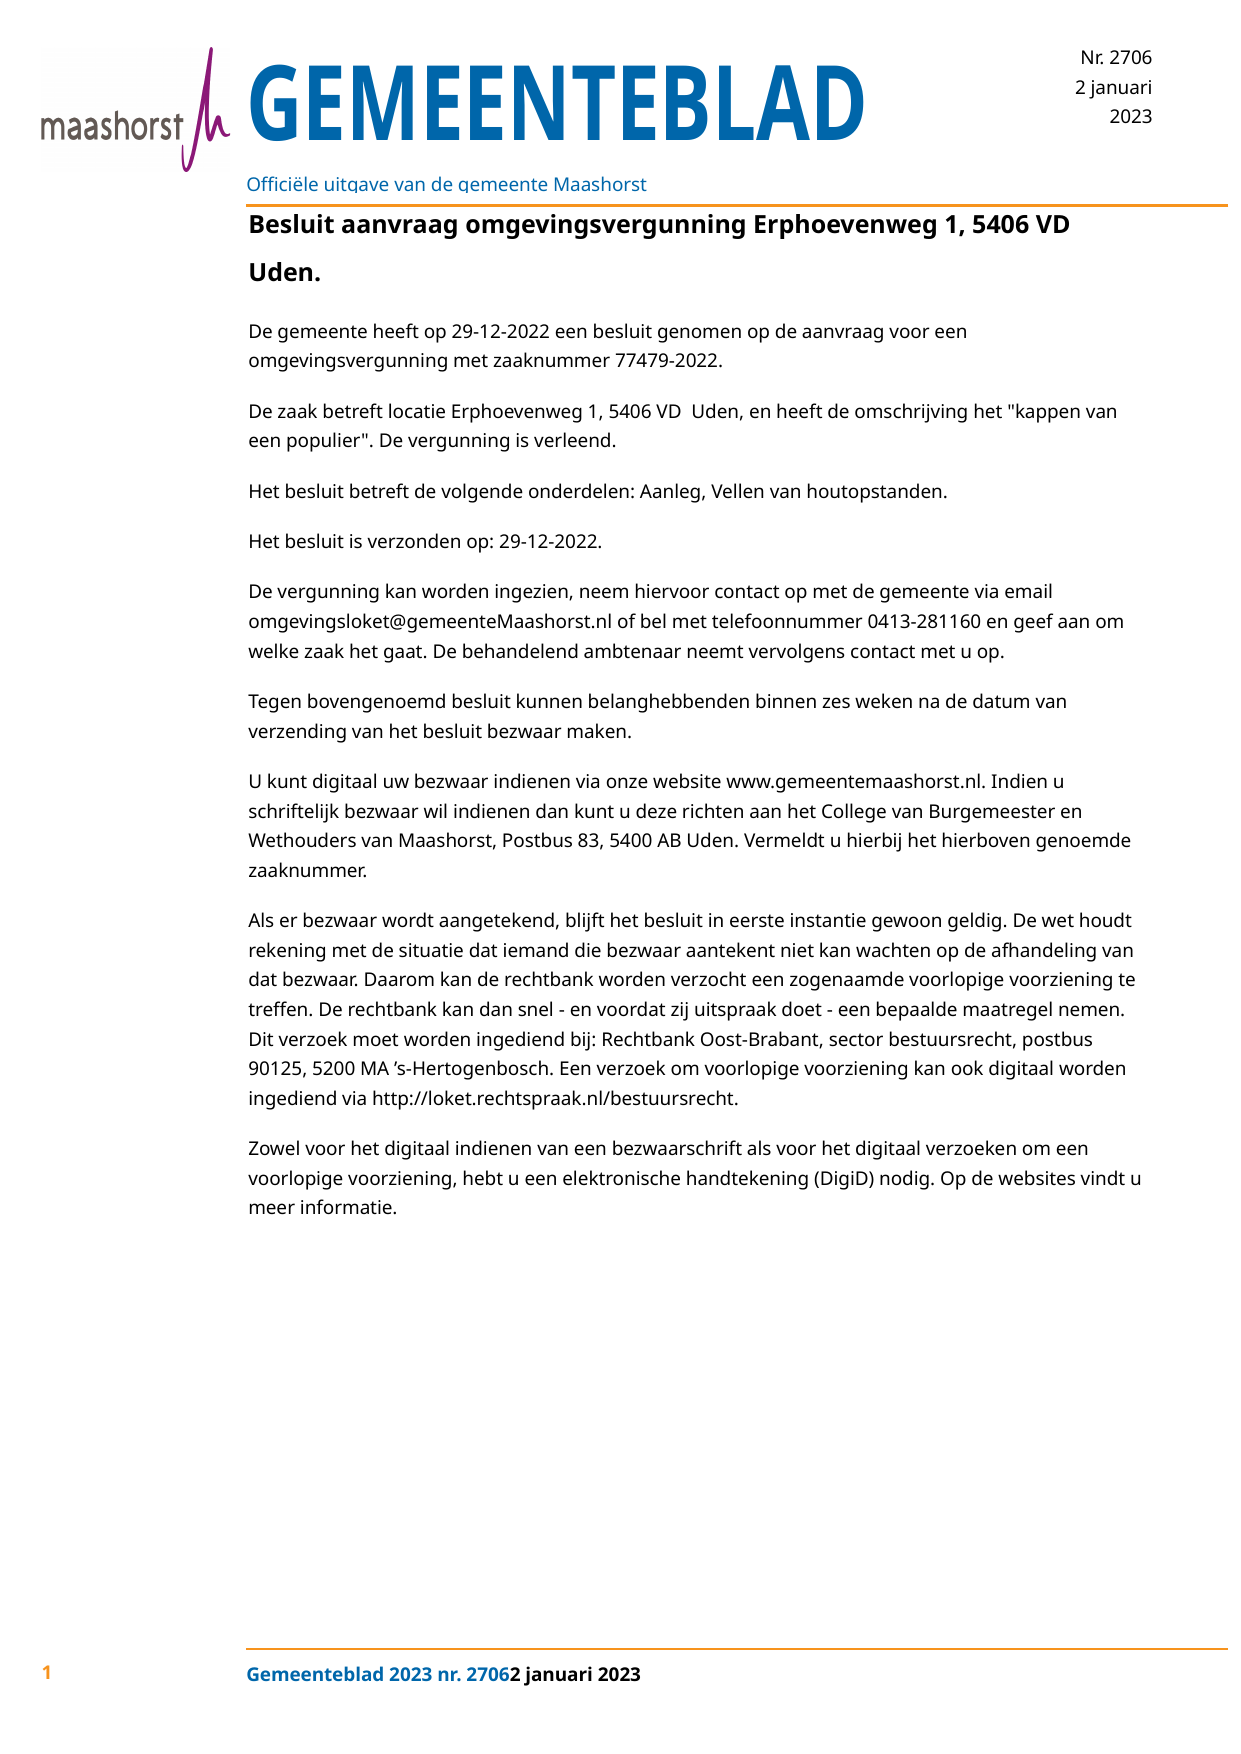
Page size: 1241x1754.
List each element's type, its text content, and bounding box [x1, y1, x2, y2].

text De zaak betreft locatie Erphoevenweg 1, 5406 VD Uden, en heeft de omschrijving het "kappen van een populier". De vergunning is verleend. [248, 398, 1152, 453]
text U kunt digitaal uw bezwaar indienen via onze website www.gemeentemaashorst.nl. Indien u schriftelijk bezwaar wil indienen dan kunt u deze richten aan het College van Burgemeester en Wethouders van Maashorst, Postbus 83, 5400 AB Uden. Vermeldt u hierbij het hierboven genoemde zaaknummer. [248, 768, 1152, 883]
text Tegen bovengenoemd besluit kunnen belanghebbenden binnen zes weken na de datum van verzending van het besluit bezwaar maken. [248, 688, 1152, 744]
text Als er bezwaar wordt aangetekend, blijft het besluit in eerste instantie gewoon geldig. De wet houdt rekening met de situatie dat iemand die bezwaar aantekent niet kan wachten op de afhandeling van dat bezwaar. Daarom kan de rechtbank worden verzocht een zogenaamde voorlopige voorziening te treffen. De rechtbank kan dan snel - en voordat zij uitspraak doet - een bepaalde maatregel nemen. Dit verzoek moet worden ingediend bij: Rechtbank Oost-Brabant, sector bestuursrecht, postbus 90125, 5200 MA ’s-Hertogenbosch. Een verzoek om voorlopige voorziening kan ook digitaal worden ingediend via http://loket.rechtspraak.nl/bestuursrecht. [248, 907, 1152, 1111]
text Het besluit betreft de volgende onderdelen: Aanleg, Vellen van houtopstanden. [248, 478, 1152, 504]
text Het besluit is verzonden op: 29-12-2022. [248, 528, 1152, 554]
text De vergunning kan worden ingezien, neem hiervoor contact op met de gemeente via email omgevingsloket@gemeenteMaashorst.nl of bel met telefoonnummer 0413-281160 en geef aan om welke zaak het gaat. De behandelend ambtenaar neemt vervolgens contact met u op. [248, 579, 1152, 664]
text Zowel voor het digitaal indienen van een bezwaarschrift als voor het digitaal verzoeken om een voorlopige voorziening, hebt u een elektronische handtekening (DigiD) nodig. Op de websites vindt u meer informatie. [248, 1135, 1152, 1220]
picture [41, 47, 231, 172]
text Besluit aanvraag omgevingsvergunning Erphoevenweg 1, 5406 VD Uden. [248, 207, 1152, 288]
text De gemeente heeft op 29-12-2022 een besluit genomen op de aanvraag voor een omgevingsvergunning met zaaknummer 77479-2022. [248, 318, 1152, 373]
